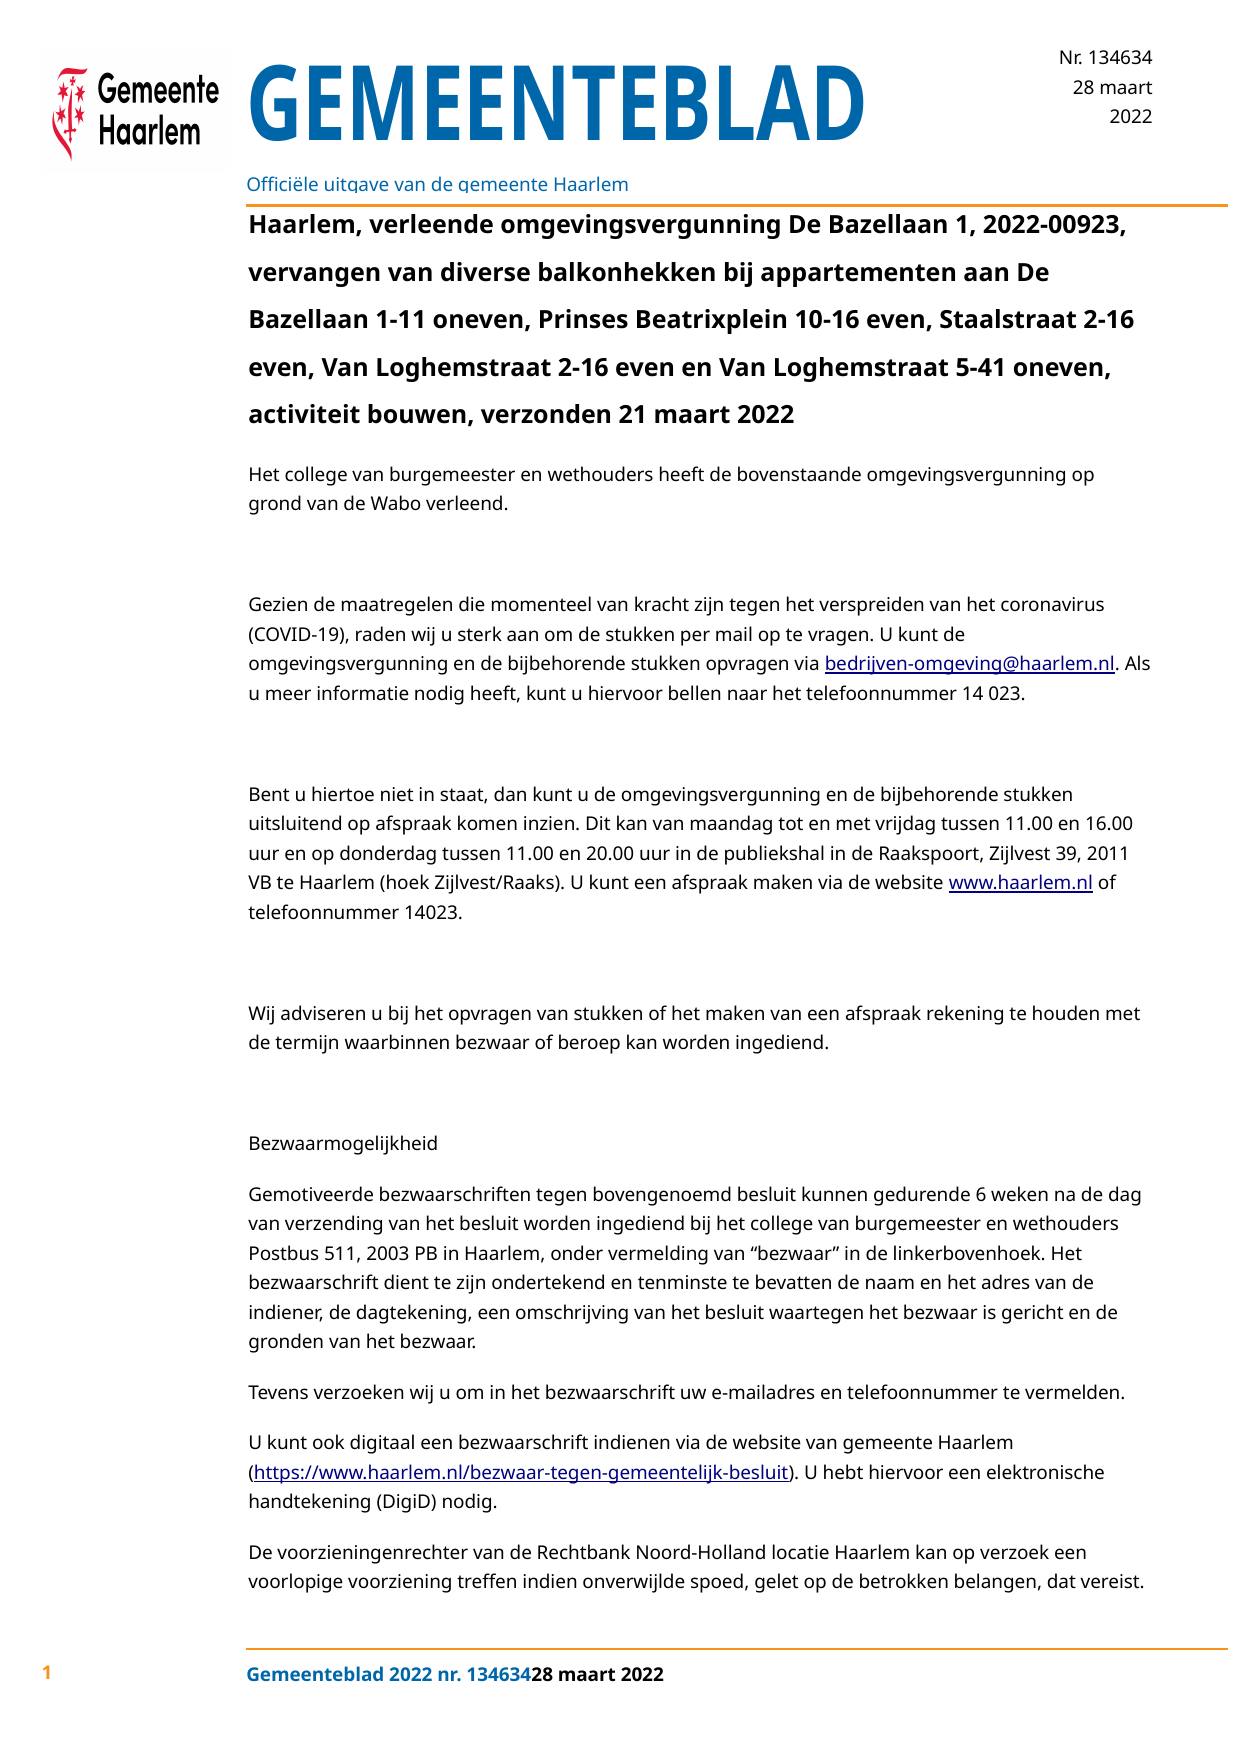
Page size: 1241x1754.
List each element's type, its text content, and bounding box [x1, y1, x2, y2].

text Tevens verzoeken wij u om in het bezwaarschrift uw e-mailadres en telefoonnummer te vermelden. [248, 1379, 1152, 1405]
text Bezwaarmogelijkheid [248, 1130, 1152, 1156]
text Gemotiveerde bezwaarschriften tegen bovengenoemd besluit kunnen gedurende 6 weken na de dag van verzending van het besluit worden ingediend bij het college van burgemeester en wethouders Postbus 511, 2003 PB in Haarlem, onder vermelding van “bezwaar” in de linkerbovenhoek. Het bezwaarschrift dient te zijn ondertekend en tenminste te bevatten de naam en het adres van de indiener, de dagtekening, een omschrijving van het besluit waartegen het bezwaar is gericht en de gronden van het bezwaar. [248, 1181, 1152, 1354]
picture [41, 47, 231, 172]
text De voorzieningenrechter van de Rechtbank Noord-Holland locatie Haarlem kan op verzoek een voorlopige voorziening treffen indien onverwijlde spoed, gelet op de betrokken belangen, dat vereist. [248, 1539, 1152, 1594]
text Het college van burgemeester en wethouders heeft de bovenstaande omgevingsvergunning op grond van de Wabo verleend. [248, 461, 1152, 516]
text Wij adviseren u bij het opvragen van stukken of het maken van een afspraak rekening te houden met de termijn waarbinnen bezwaar of beroep kan worden ingediend. [248, 1000, 1152, 1055]
text Haarlem, verleende omgevingsvergunning De Bazellaan 1, 2022-00923, vervangen van diverse balkonhekken bij appartementen aan De Bazellaan 1-11 oneven, Prinses Beatrixplein 10-16 even, Staalstraat 2-16 even, Van Loghemstraat 2-16 even en Van Loghemstraat 5-41 oneven, activiteit bouwen, verzonden 21 maart 2022 [248, 207, 1152, 431]
text Bent u hiertoe niet in staat, dan kunt u de omgevingsvergunning en de bijbehorende stukken uitsluitend op afspraak komen inzien. Dit kan van maandag tot en met vrijdag tussen 11.00 en 16.00 uur en op donderdag tussen 11.00 en 20.00 uur in de publiekshal in de Raakspoort, Zijlvest 39, 2011 VB te Haarlem (hoek Zijlvest/Raaks). U kunt een afspraak maken via de website www.haarlem.nl of telefoonnummer 14023. [248, 781, 1152, 925]
text U kunt ook digitaal een bezwaarschrift indienen via de website van gemeente Haarlem (https://www.haarlem.nl/bezwaar-tegen-gemeentelijk-besluit). U hebt hiervoor een elektronische handtekening (DigiD) nodig. [248, 1429, 1152, 1514]
text Gezien de maatregelen die momenteel van kracht zijn tegen het verspreiden van het coronavirus (COVID-19), raden wij u sterk aan om de stukken per mail op te vragen. U kunt de omgevingsvergunning en de bijbehorende stukken opvragen via bedrijven-omgeving@haarlem.nl. Als u meer informatie nodig heeft, kunt u hiervoor bellen naar het telefoonnummer 14 023. [248, 591, 1152, 706]
